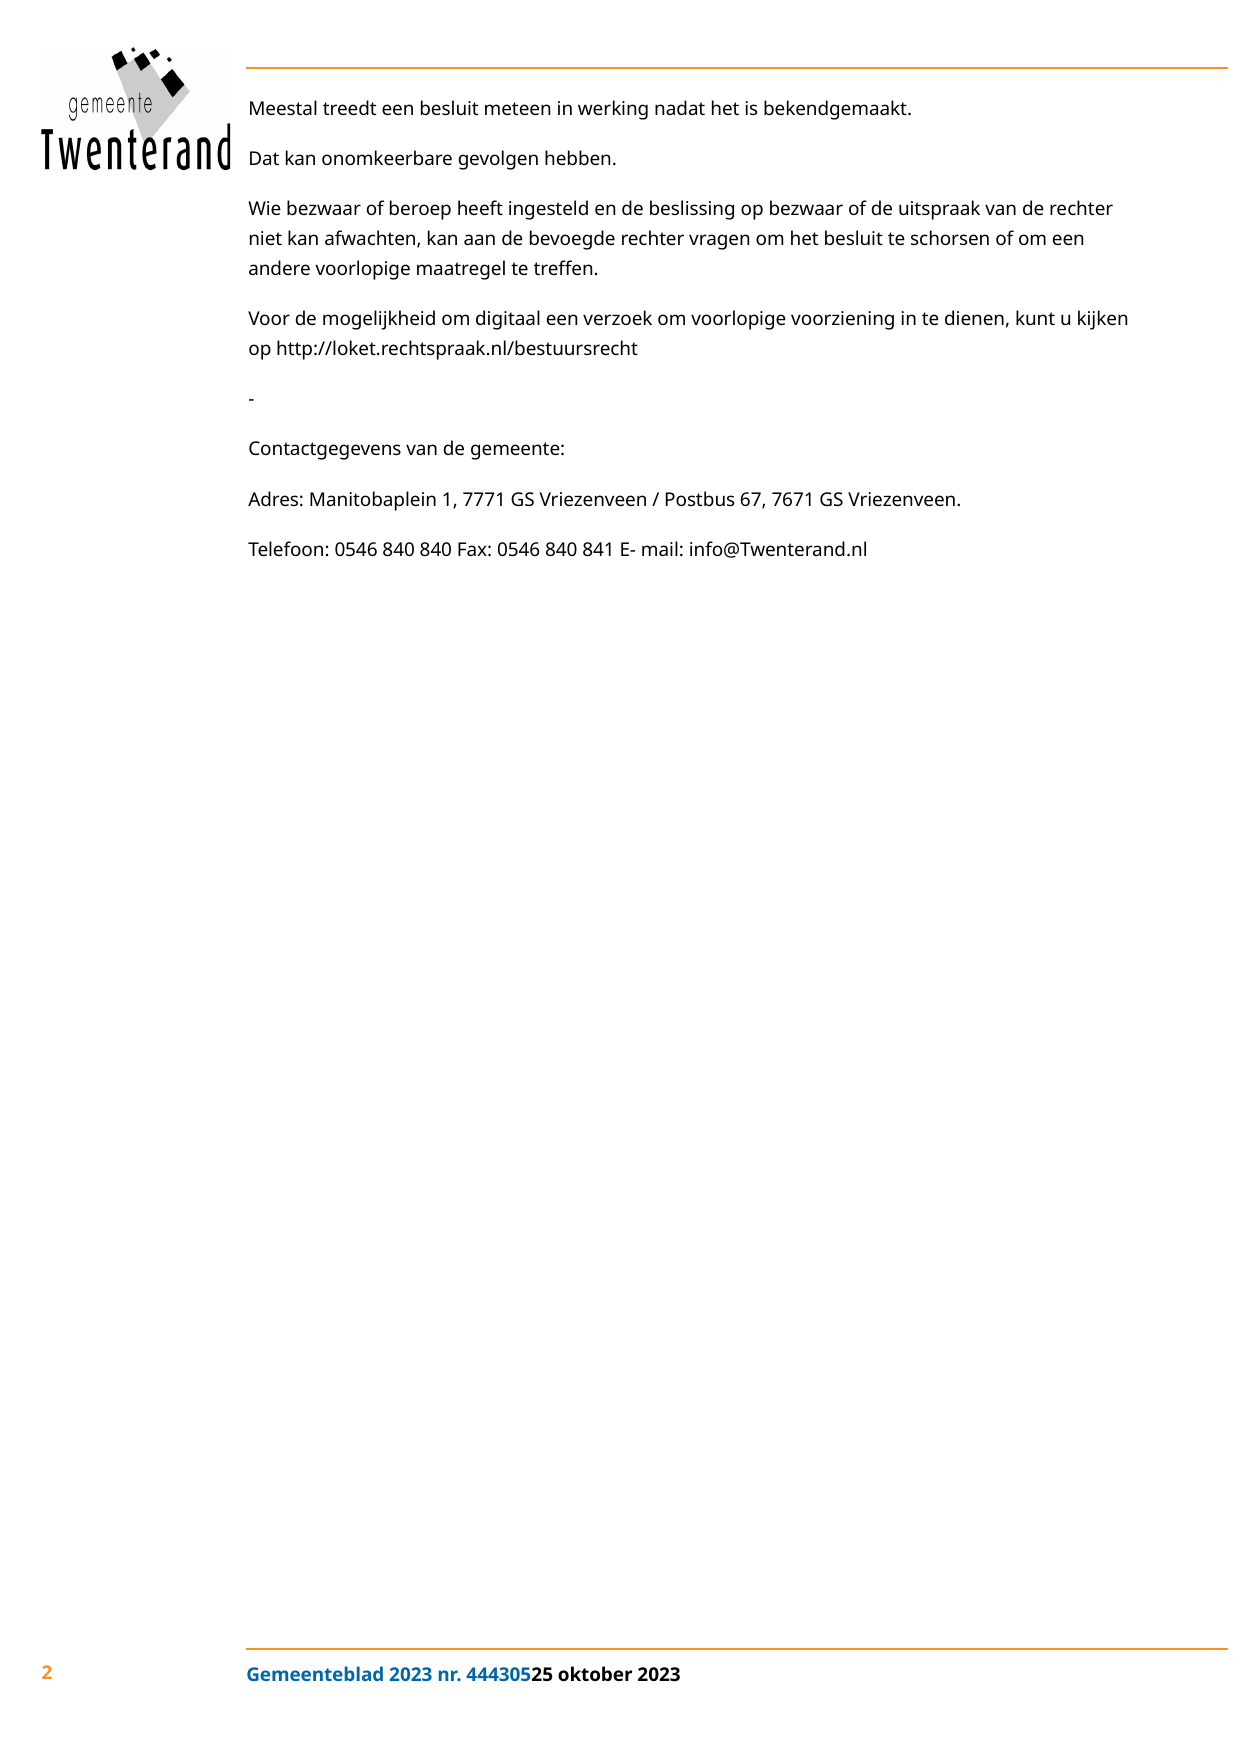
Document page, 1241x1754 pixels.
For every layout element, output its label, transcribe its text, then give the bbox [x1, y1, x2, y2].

text Adres: Manitobaplein 1, 7771 GS Vriezenveen / Postbus 67, 7671 GS Vriezenveen. [248, 486, 1152, 512]
text Telefoon: 0546 840 840 Fax: 0546 840 841 E- mail: info@Twenterand.nl [248, 536, 1152, 562]
text Voor de mogelijkheid om digitaal een verzoek om voorlopige voorziening in te dienen, kunt u kijken op http://loket.rechtspraak.nl/bestuursrecht [248, 305, 1152, 361]
text Wie bezwaar of beroep heeft ingesteld en de beslissing op bezwaar of de uitspraak van de rechter niet kan afwachten, kan aan de bevoegde rechter vragen om het besluit te schorsen of om een andere voorlopige maatregel te treffen. [248, 196, 1152, 281]
text Meestal treedt een besluit meteen in werking nadat het is bekendgemaakt. [248, 95, 1152, 121]
text Contactgegevens van de gemeente: [248, 436, 1152, 461]
text Dat kan onomkeerbare gevolgen hebben. [248, 145, 1152, 171]
picture [41, 47, 231, 172]
text - [248, 385, 1152, 411]
